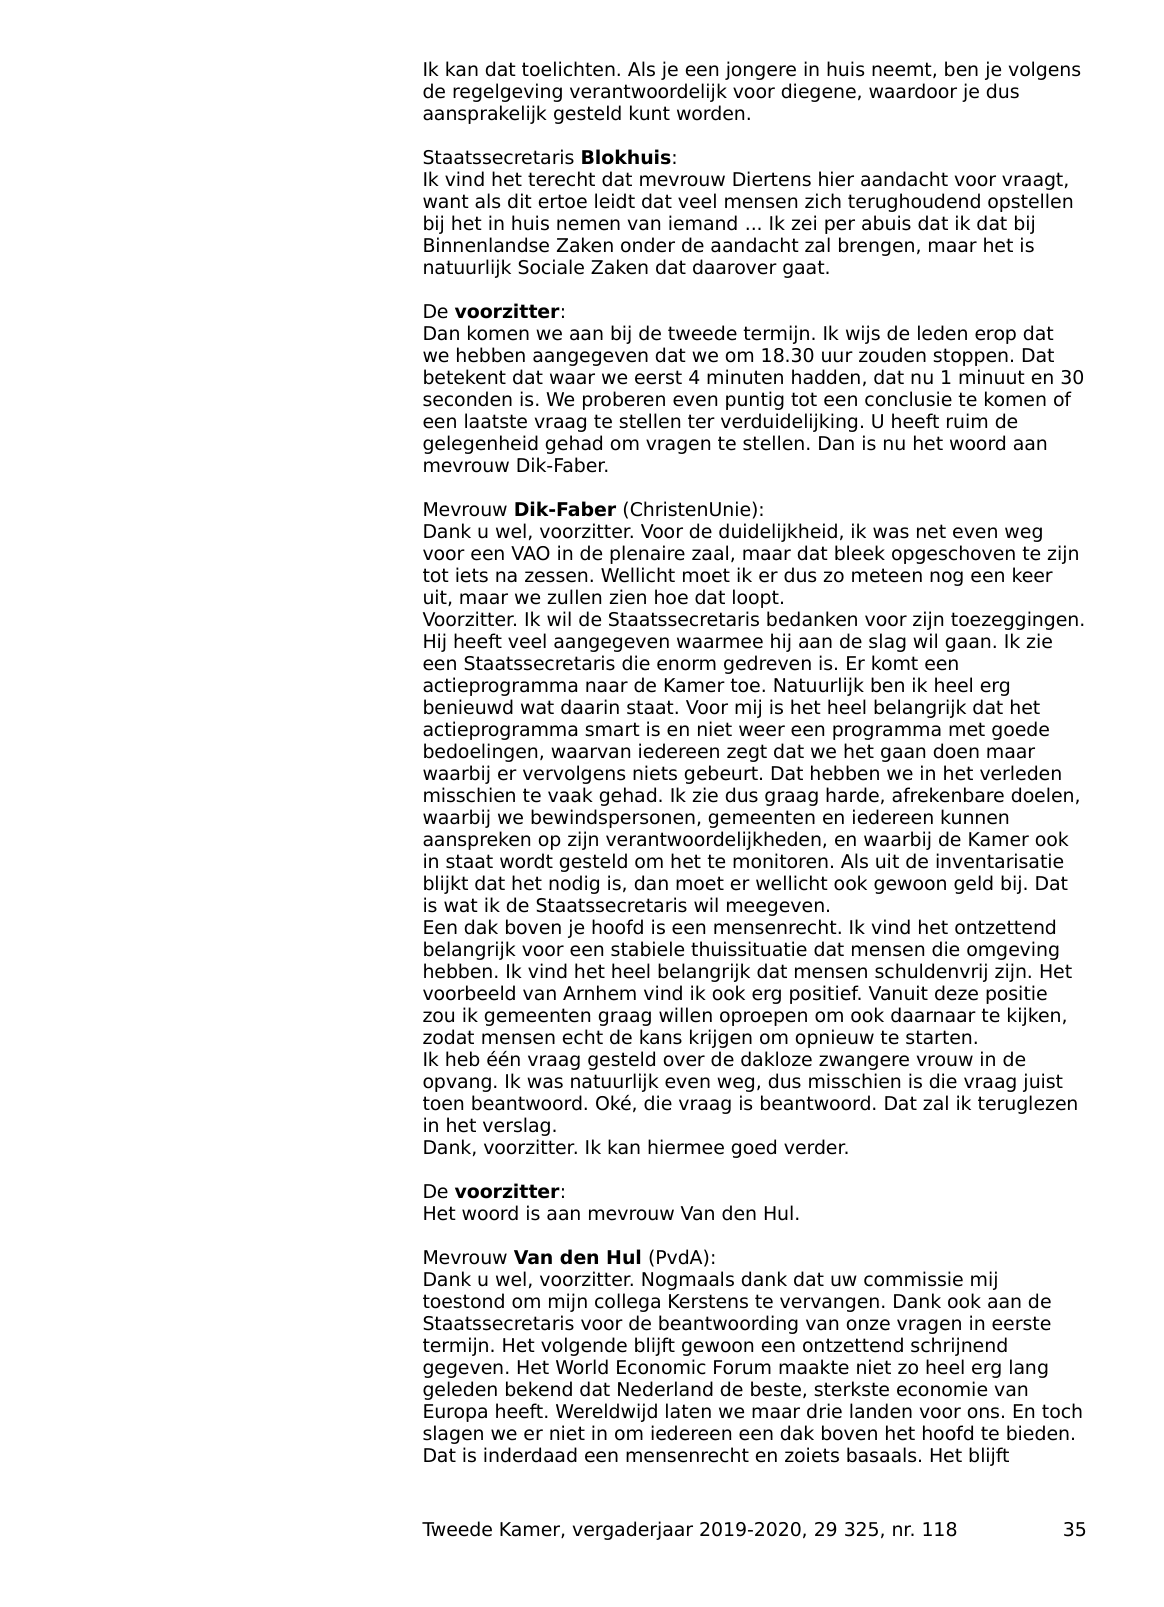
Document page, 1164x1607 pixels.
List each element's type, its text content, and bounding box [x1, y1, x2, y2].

text Het woord is aan mevrouw Van den Hul. [422, 1203, 1087, 1225]
text Ik vind het terecht dat mevrouw Diertens hier aandacht voor vraagt, want als dit ertoe leidt dat veel mensen zich terughoudend opstellen bij het in huis nemen van iemand ... Ik zei per abuis dat ik dat bij Binnenlandse Zaken onder de aandacht zal brengen, maar het is natuurlijk Sociale Zaken dat daarover gaat. [422, 169, 1087, 279]
text De voorzitter: [422, 1181, 1087, 1203]
text Dank u wel, voorzitter. Nogmaals dank dat uw commissie mij toestond om mijn collega Kerstens te vervangen. Dank ook aan de Staatssecretaris voor de beantwoording van onze vragen in eerste termijn. Het volgende blijft gewoon een ontzettend schrijnend gegeven. Het World Economic Forum maakte niet zo heel erg lang geleden bekend dat Nederland de beste, sterkste economie van Europa heeft. Wereldwijd laten we maar drie landen voor ons. En toch slagen we er niet in om iedereen een dak boven het hoofd te bieden. Dat is inderdaad een mensenrecht en zoiets basaals. Het blijft [422, 1269, 1087, 1467]
text Ik heb één vraag gesteld over de dakloze zwangere vrouw in de opvang. Ik was natuurlijk even weg, dus misschien is die vraag juist toen beantwoord. Oké, die vraag is beantwoord. Dat zal ik teruglezen in het verslag. [422, 1049, 1087, 1137]
text Dank u wel, voorzitter. Voor de duidelijkheid, ik was net even weg voor een VAO in de plenaire zaal, maar dat bleek opgeschoven te zijn tot iets na zessen. Wellicht moet ik er dus zo meteen nog een keer uit, maar we zullen zien hoe dat loopt. [422, 521, 1087, 609]
text Staatssecretaris Blokhuis: [422, 147, 1087, 169]
text Dank, voorzitter. Ik kan hiermee goed verder. [422, 1137, 1087, 1159]
text De voorzitter: [422, 301, 1087, 323]
text Een dak boven je hoofd is een mensenrecht. Ik vind het ontzettend belangrijk voor een stabiele thuissituatie dat mensen die omgeving hebben. Ik vind het heel belangrijk dat mensen schuldenvrij zijn. Het voorbeeld van Arnhem vind ik ook erg positief. Vanuit deze positie zou ik gemeenten graag willen oproepen om ook daarnaar te kijken, zodat mensen echt de kans krijgen om opnieuw te starten. [422, 917, 1087, 1049]
text Voorzitter. Ik wil de Staatssecretaris bedanken voor zijn toezeggingen. Hij heeft veel aangegeven waarmee hij aan de slag wil gaan. Ik zie een Staatssecretaris die enorm gedreven is. Er komt een actieprogramma naar de Kamer toe. Natuurlijk ben ik heel erg benieuwd wat daarin staat. Voor mij is het heel belangrijk dat het actieprogramma smart is en niet weer een programma met goede bedoelingen, waarvan iedereen zegt dat we het gaan doen maar waarbij er vervolgens niets gebeurt. Dat hebben we in het verleden misschien te vaak gehad. Ik zie dus graag harde, afrekenbare doelen, waarbij we bewindspersonen, gemeenten en iedereen kunnen aanspreken op zijn verantwoordelijkheden, en waarbij de Kamer ook in staat wordt gesteld om het te monitoren. Als uit de inventarisatie blijkt dat het nodig is, dan moet er wellicht ook gewoon geld bij. Dat is wat ik de Staatssecretaris wil meegeven. [422, 609, 1087, 917]
text Mevrouw Dik-Faber (ChristenUnie): [422, 499, 1087, 521]
text Ik kan dat toelichten. Als je een jongere in huis neemt, ben je volgens de regelgeving verantwoordelijk voor diegene, waardoor je dus aansprakelijk gesteld kunt worden. [422, 59, 1087, 125]
text Mevrouw Van den Hul (PvdA): [422, 1247, 1087, 1269]
text Dan komen we aan bij de tweede termijn. Ik wijs de leden erop dat we hebben aangegeven dat we om 18.30 uur zouden stoppen. Dat betekent dat waar we eerst 4 minuten hadden, dat nu 1 minuut en 30 seconden is. We proberen even puntig tot een conclusie te komen of een laatste vraag te stellen ter verduidelijking. U heeft ruim de gelegenheid gehad om vragen te stellen. Dan is nu het woord aan mevrouw Dik-Faber. [422, 323, 1087, 477]
